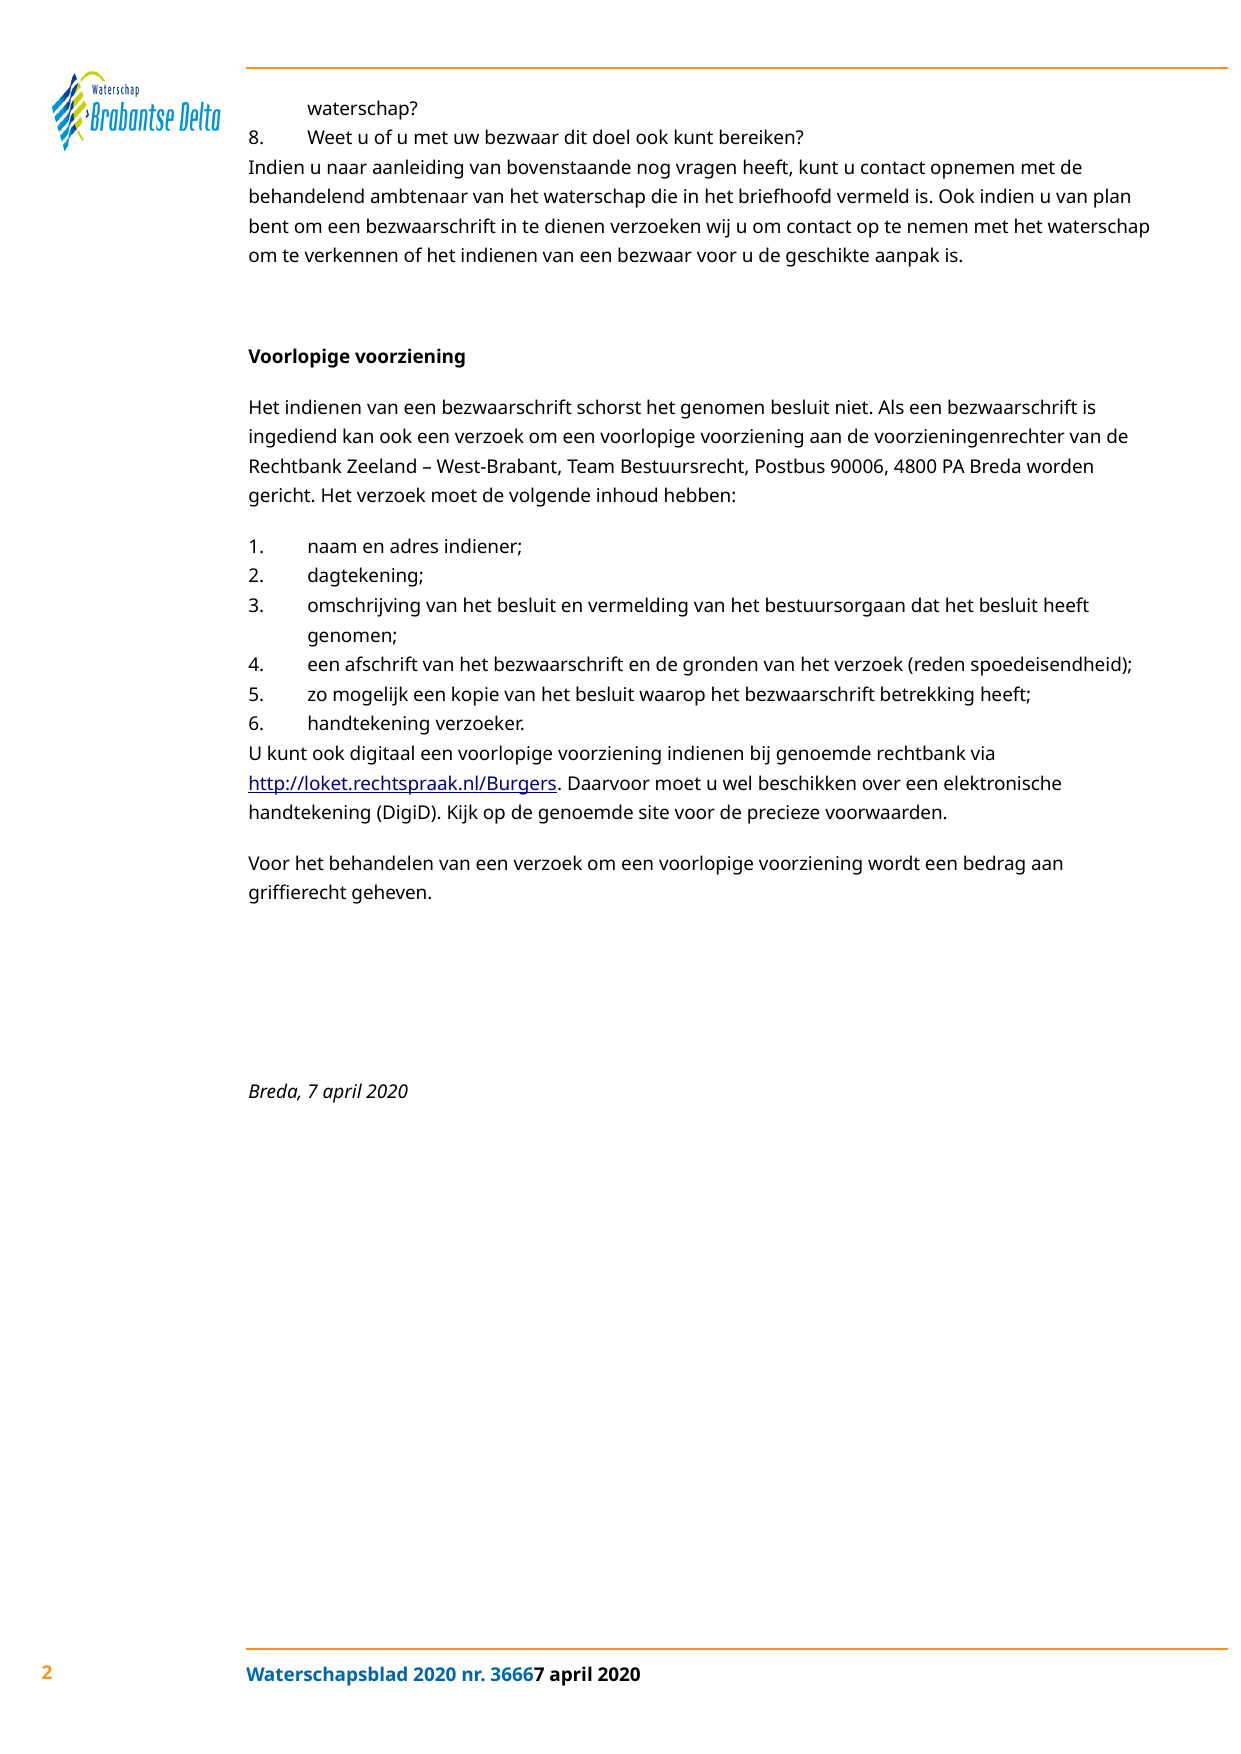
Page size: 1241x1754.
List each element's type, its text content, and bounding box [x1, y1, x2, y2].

list omschrijving van het besluit en vermelding van het bestuursorgaan dat het besluit heeft genomen; [248, 592, 1152, 648]
list waterschap? [248, 95, 1152, 121]
text Voorlopige voorziening [248, 343, 1152, 369]
list dagtekening; [248, 563, 1152, 588]
text U kunt ook digitaal een voorlopige voorziening indienen bij genoemde rechtbank via http://loket.rechtspraak.nl/Burgers. Daarvoor moet u wel beschikken over een elektronische handtekening (DigiD). Kijk op de genoemde site voor de precieze voorwaarden. [248, 740, 1152, 825]
list Weet u of u met uw bezwaar dit doel ook kunt bereiken? [248, 124, 1152, 150]
list een afschrift van het bezwaarschrift en de gronden van het verzoek (reden spoedeisendheid); [248, 651, 1152, 677]
list handtekening verzoeker. [248, 711, 1152, 736]
text Voor het behandelen van een verzoek om een voorlopige voorziening wordt een bedrag aan griffierecht geheven. [248, 850, 1152, 905]
text Breda, 7 april 2020 [248, 1078, 1152, 1104]
picture [41, 47, 231, 172]
list zo mogelijk een kopie van het besluit waarop het bezwaarschrift betrekking heeft; [248, 681, 1152, 707]
list naam en adres indiener; [248, 533, 1152, 559]
text Indien u naar aanleiding van bovenstaande nog vragen heeft, kunt u contact opnemen met de behandelend ambtenaar van het waterschap die in het briefhoofd vermeld is. Ook indien u van plan bent om een bezwaarschrift in te dienen verzoeken wij u om contact op te nemen met het waterschap om te verkennen of het indienen van een bezwaar voor u de geschikte aanpak is. [248, 154, 1152, 268]
text Het indienen van een bezwaarschrift schorst het genomen besluit niet. Als een bezwaarschrift is ingediend kan ook een verzoek om een voorlopige voorziening aan de voorzieningenrechter van de Rechtbank Zeeland – West-Brabant, Team Bestuursrecht, Postbus 90006, 4800 PA Breda worden gericht. Het verzoek moet de volgende inhoud hebben: [248, 394, 1152, 508]
